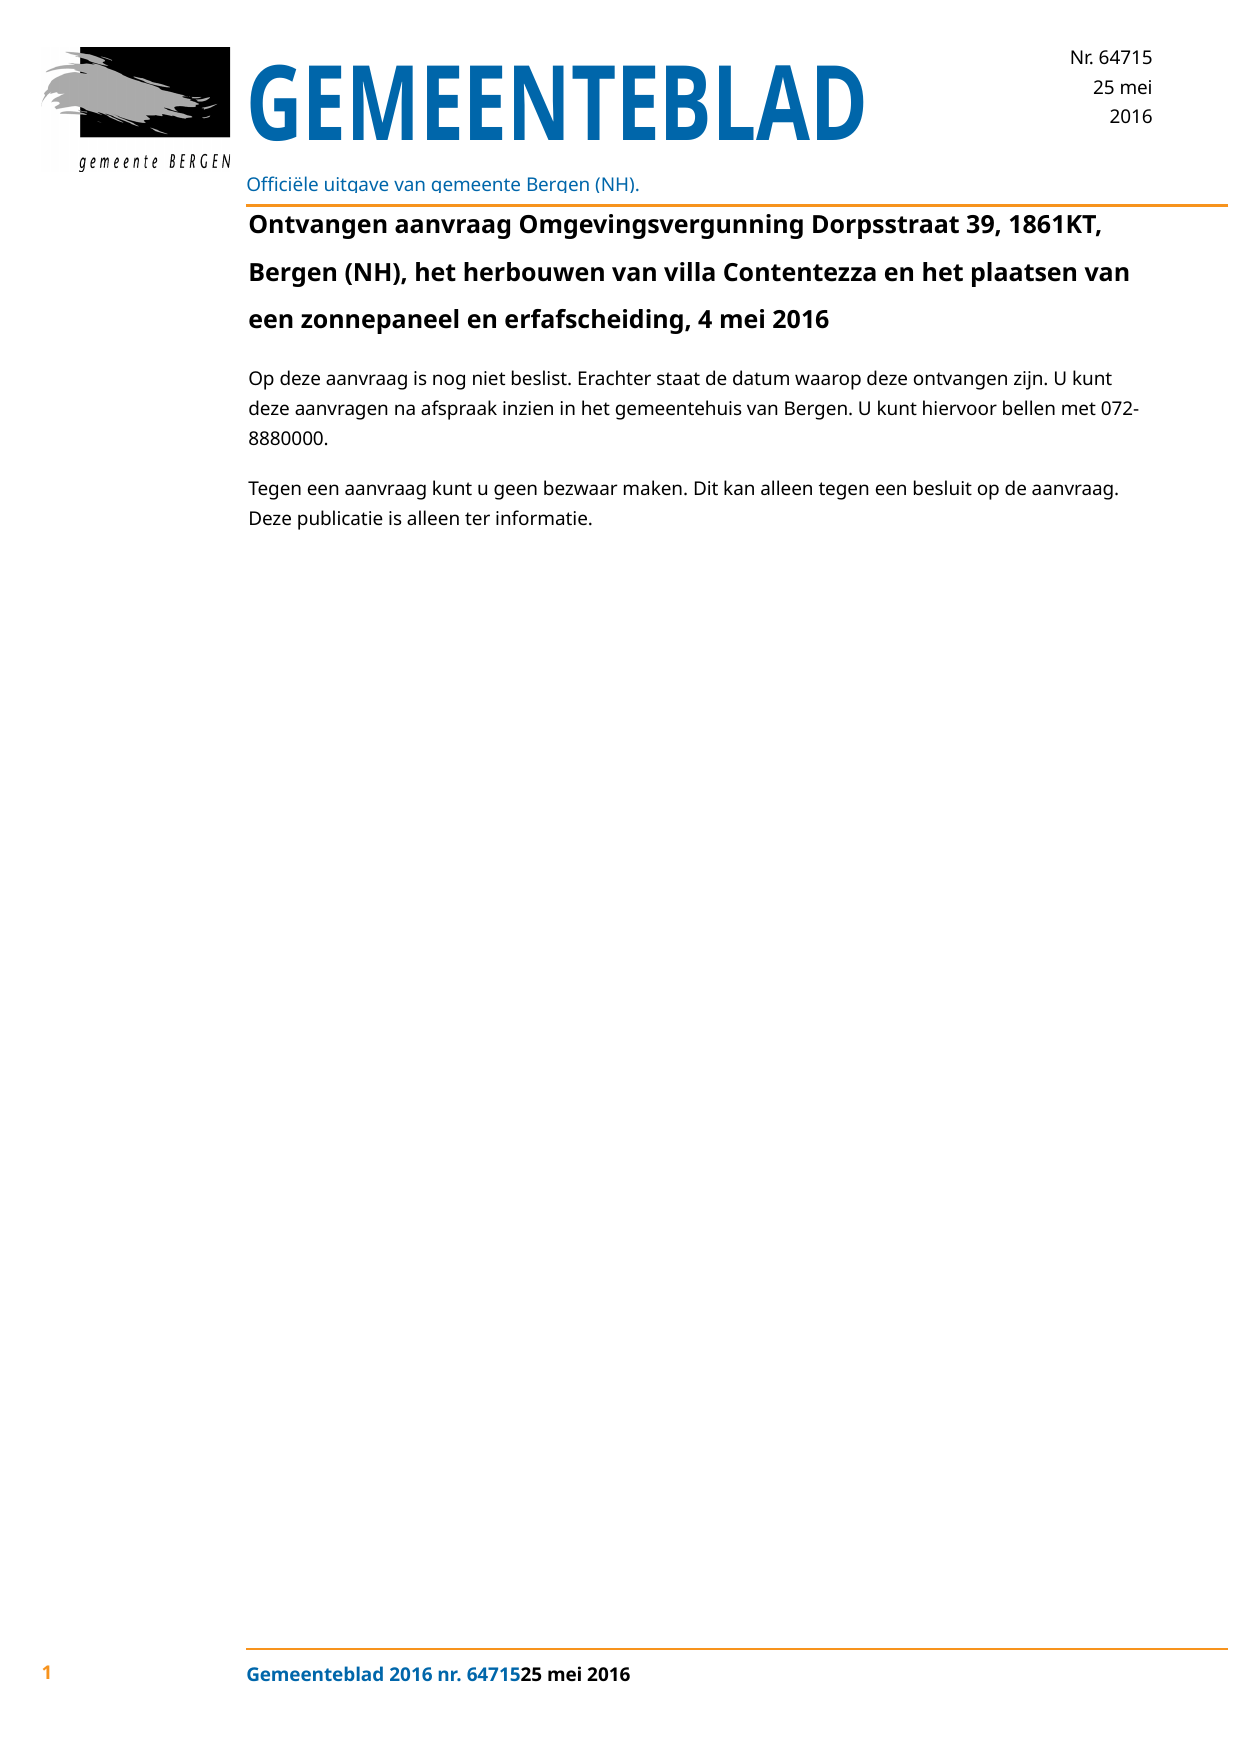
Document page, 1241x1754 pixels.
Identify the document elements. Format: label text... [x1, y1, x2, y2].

text Op deze aanvraag is nog niet beslist. Erachter staat de datum waarop deze ontvangen zijn. U kunt deze aanvragen na afspraak inzien in het gemeentehuis van Bergen. U kunt hiervoor bellen met 072-8880000. [248, 366, 1152, 450]
text Ontvangen aanvraag Omgevingsvergunning Dorpsstraat 39, 1861KT, Bergen (NH), het herbouwen van villa Contentezza en het plaatsen van een zonnepaneel en erfafscheiding, 4 mei 2016 [248, 207, 1152, 336]
text Tegen een aanvraag kunt u geen bezwaar maken. Dit kan alleen tegen een besluit op de aanvraag. Deze publicatie is alleen ter informatie. [248, 475, 1152, 530]
picture [41, 47, 231, 172]
